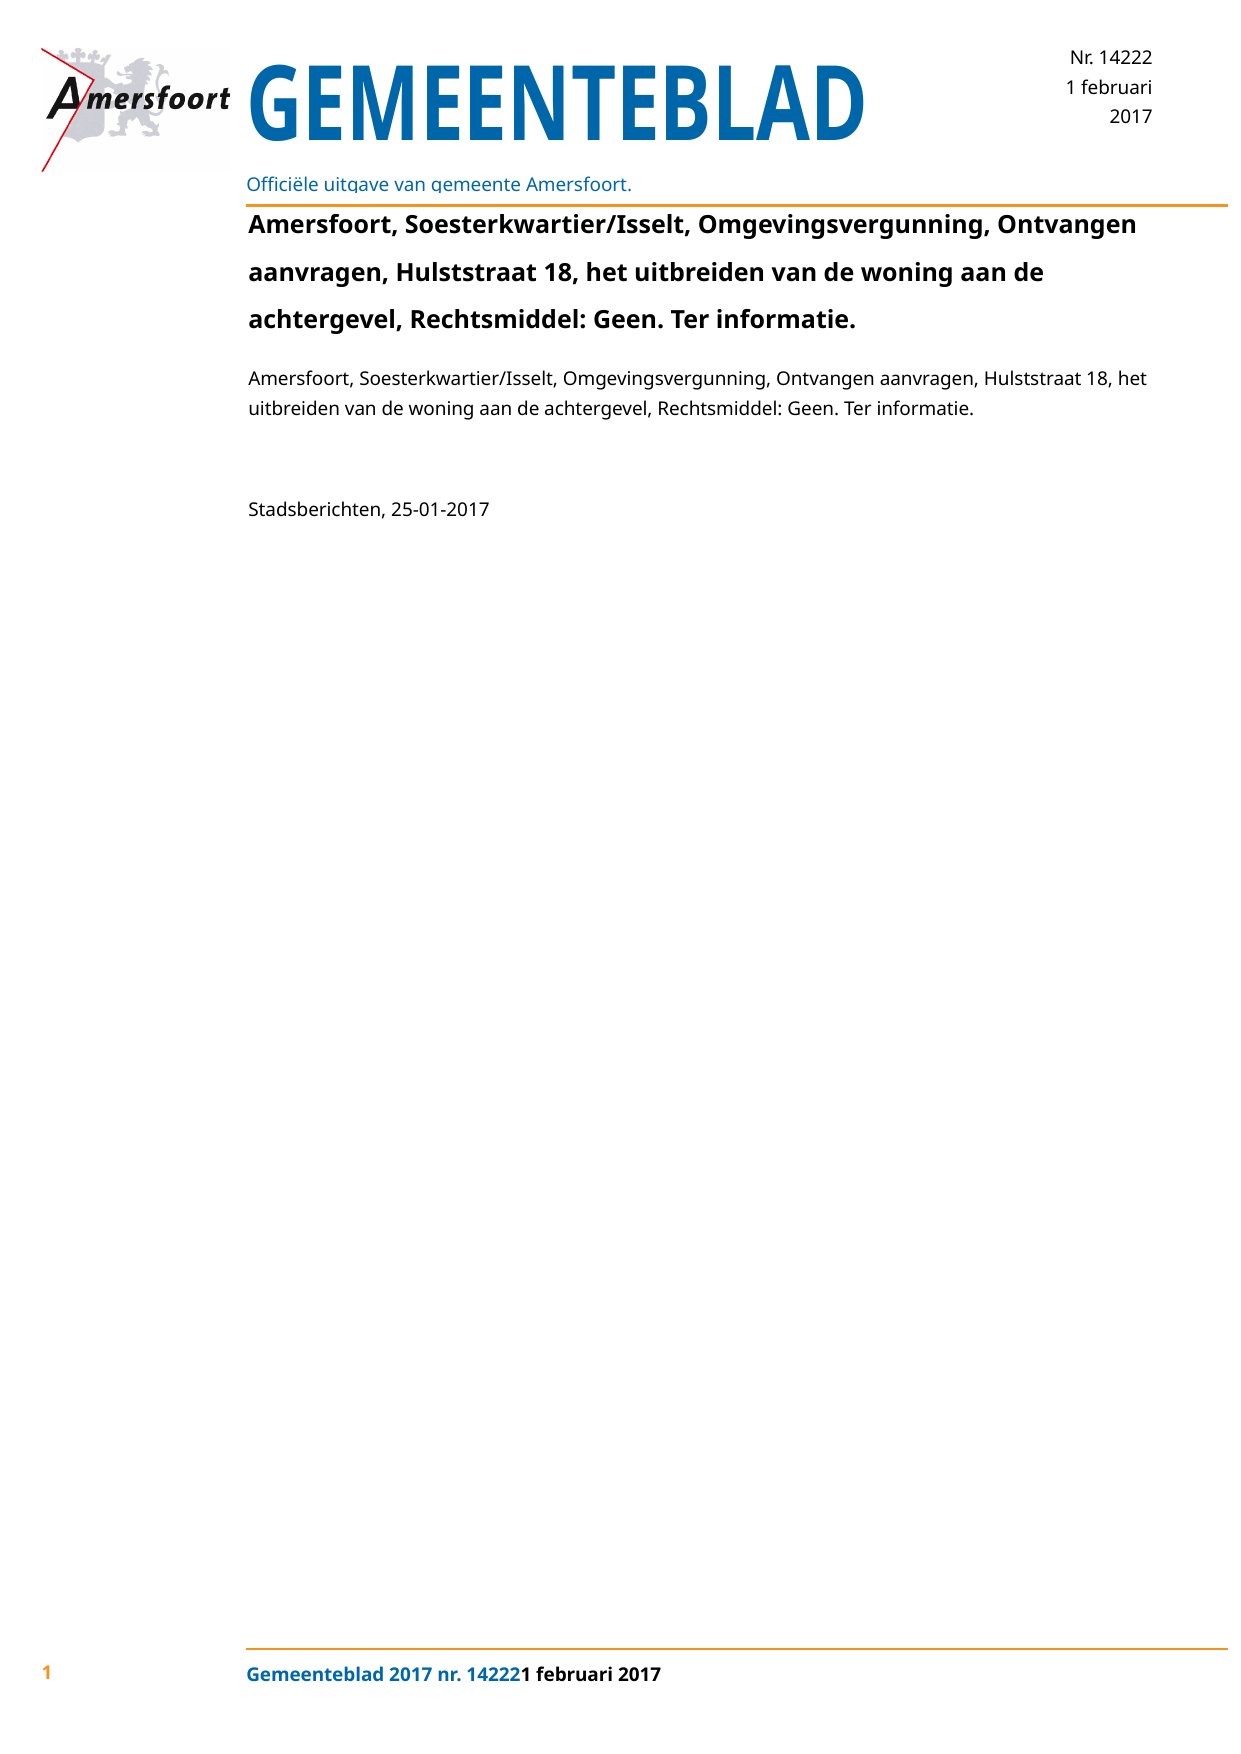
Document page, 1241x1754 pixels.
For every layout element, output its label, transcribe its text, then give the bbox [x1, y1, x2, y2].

text Stadsberichten, 25-01-2017 [248, 496, 1152, 522]
text Amersfoort, Soesterkwartier/Isselt, Omgevingsvergunning, Ontvangen aanvragen, Hulststraat 18, het uitbreiden van de woning aan de achtergevel, Rechtsmiddel: Geen. Ter informatie. [248, 207, 1152, 336]
picture [41, 47, 231, 172]
text Amersfoort, Soesterkwartier/Isselt, Omgevingsvergunning, Ontvangen aanvragen, Hulststraat 18, het uitbreiden van de woning aan de achtergevel, Rechtsmiddel: Geen. Ter informatie. [248, 366, 1152, 421]
